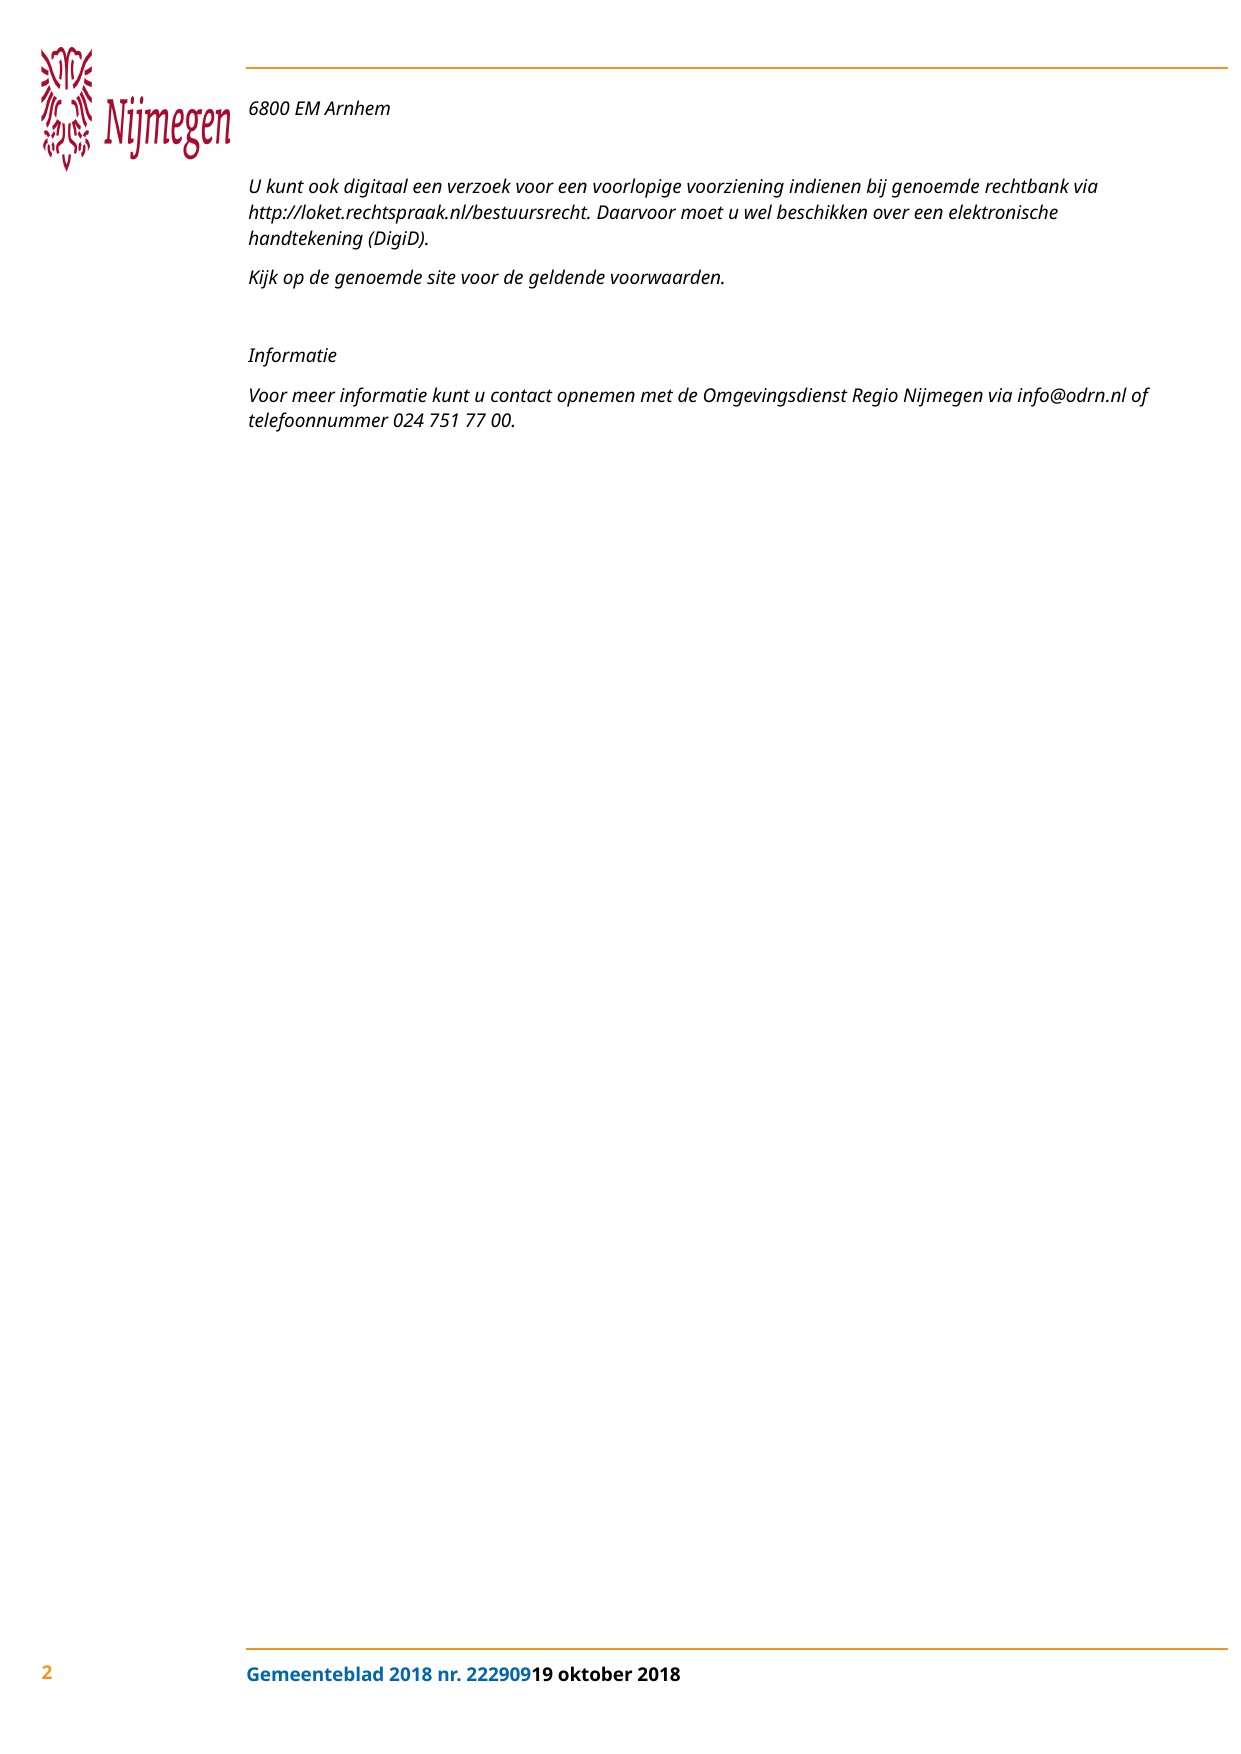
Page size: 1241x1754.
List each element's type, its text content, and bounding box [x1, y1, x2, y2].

text 6800 EM Arnhem [248, 95, 1152, 121]
text Informatie [248, 343, 1152, 368]
text Kijk op de genoemde site voor de geldende voorwaarden. [248, 264, 1152, 290]
text Voor meer informatie kunt u contact opnemen met de Omgevingsdienst Regio Nijmegen via info@odrn.nl of telefoonnummer 024 751 77 00. [248, 382, 1152, 433]
picture [41, 47, 231, 172]
text U kunt ook digitaal een verzoek voor een voorlopige voorziening indienen bij genoemde rechtbank via http://loket.rechtspraak.nl/bestuursrecht. Daarvoor moet u wel beschikken over een elektronische handtekening (DigiD). [248, 173, 1152, 251]
